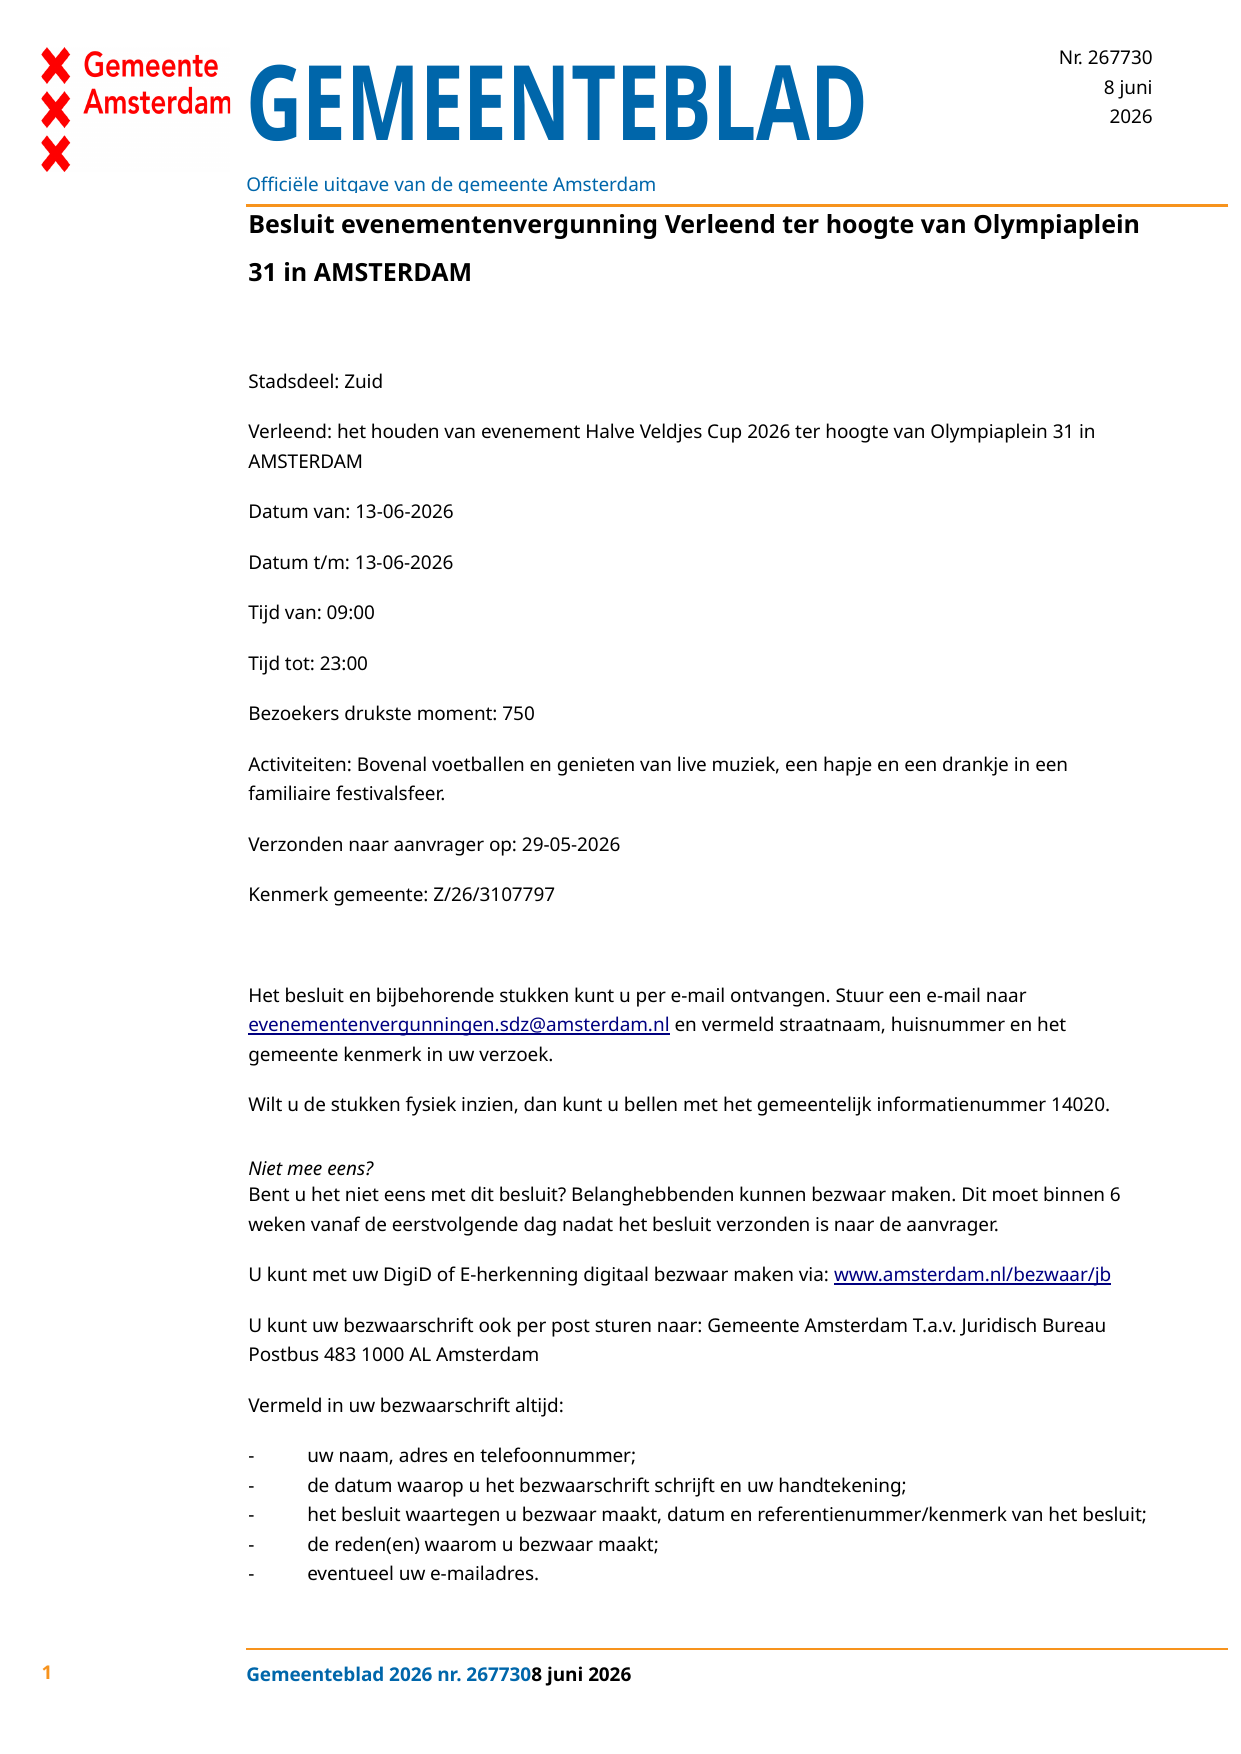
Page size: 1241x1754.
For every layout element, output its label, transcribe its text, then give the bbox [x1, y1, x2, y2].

text Niet mee eens? [248, 1156, 1152, 1181]
text Tijd van: 09:00 [248, 599, 1152, 625]
text Verleend: het houden van evenement Halve Veldjes Cup 2026 ter hoogte van Olympiaplein 31 in AMSTERDAM [248, 419, 1152, 474]
list de reden(en) waarom u bezwaar maakt; [248, 1531, 1152, 1557]
text Besluit evenementenvergunning Verleend ter hoogte van Olympiaplein 31 in AMSTERDAM [248, 207, 1152, 288]
text Datum van: 13-06-2026 [248, 499, 1152, 524]
text U kunt met uw DigiD of E-herkenning digitaal bezwaar maken via: www.amsterdam.nl/bezwaar/jb [248, 1261, 1152, 1287]
picture [41, 47, 231, 172]
text Tijd tot: 23:00 [248, 650, 1152, 676]
text Wilt u de stukken fysiek inzien, dan kunt u bellen met het gemeentelijk informatienummer 14020. [248, 1092, 1152, 1117]
text Bent u het niet eens met dit besluit? Belanghebbenden kunnen bezwaar maken. Dit moet binnen 6 weken vanaf de eerstvolgende dag nadat het besluit verzonden is naar de aanvrager. [248, 1181, 1152, 1237]
list uw naam, adres en telefoonnummer; [248, 1442, 1152, 1468]
text U kunt uw bezwaarschrift ook per post sturen naar: Gemeente Amsterdam T.a.v. Juridisch Bureau Postbus 483 1000 AL Amsterdam [248, 1312, 1152, 1367]
list het besluit waartegen u bezwaar maakt, datum en referentienummer/kenmerk van het besluit; [248, 1501, 1152, 1527]
text Kenmerk gemeente: Z/26/3107797 [248, 881, 1152, 907]
text Activiteiten: Bovenal voetballen en genieten van live muziek, een hapje en een drankje in een familiaire festivalsfeer. [248, 751, 1152, 806]
list eventueel uw e-mailadres. [248, 1561, 1152, 1586]
text Verzonden naar aanvrager op: 29-05-2026 [248, 831, 1152, 857]
text Stadsdeel: Zuid [248, 368, 1152, 394]
text Bezoekers drukste moment: 750 [248, 700, 1152, 726]
text Het besluit en bijbehorende stukken kunt u per e-mail ontvangen. Stuur een e-mail naar evenementenvergunningen.sdz@amsterdam.nl en vermeld straatnaam, huisnummer en het gemeente kenmerk in uw verzoek. [248, 982, 1152, 1067]
text Datum t/m: 13-06-2026 [248, 549, 1152, 575]
text Vermeld in uw bezwaarschrift altijd: [248, 1392, 1152, 1417]
list de datum waarop u het bezwaarschrift schrijft en uw handtekening; [248, 1472, 1152, 1497]
